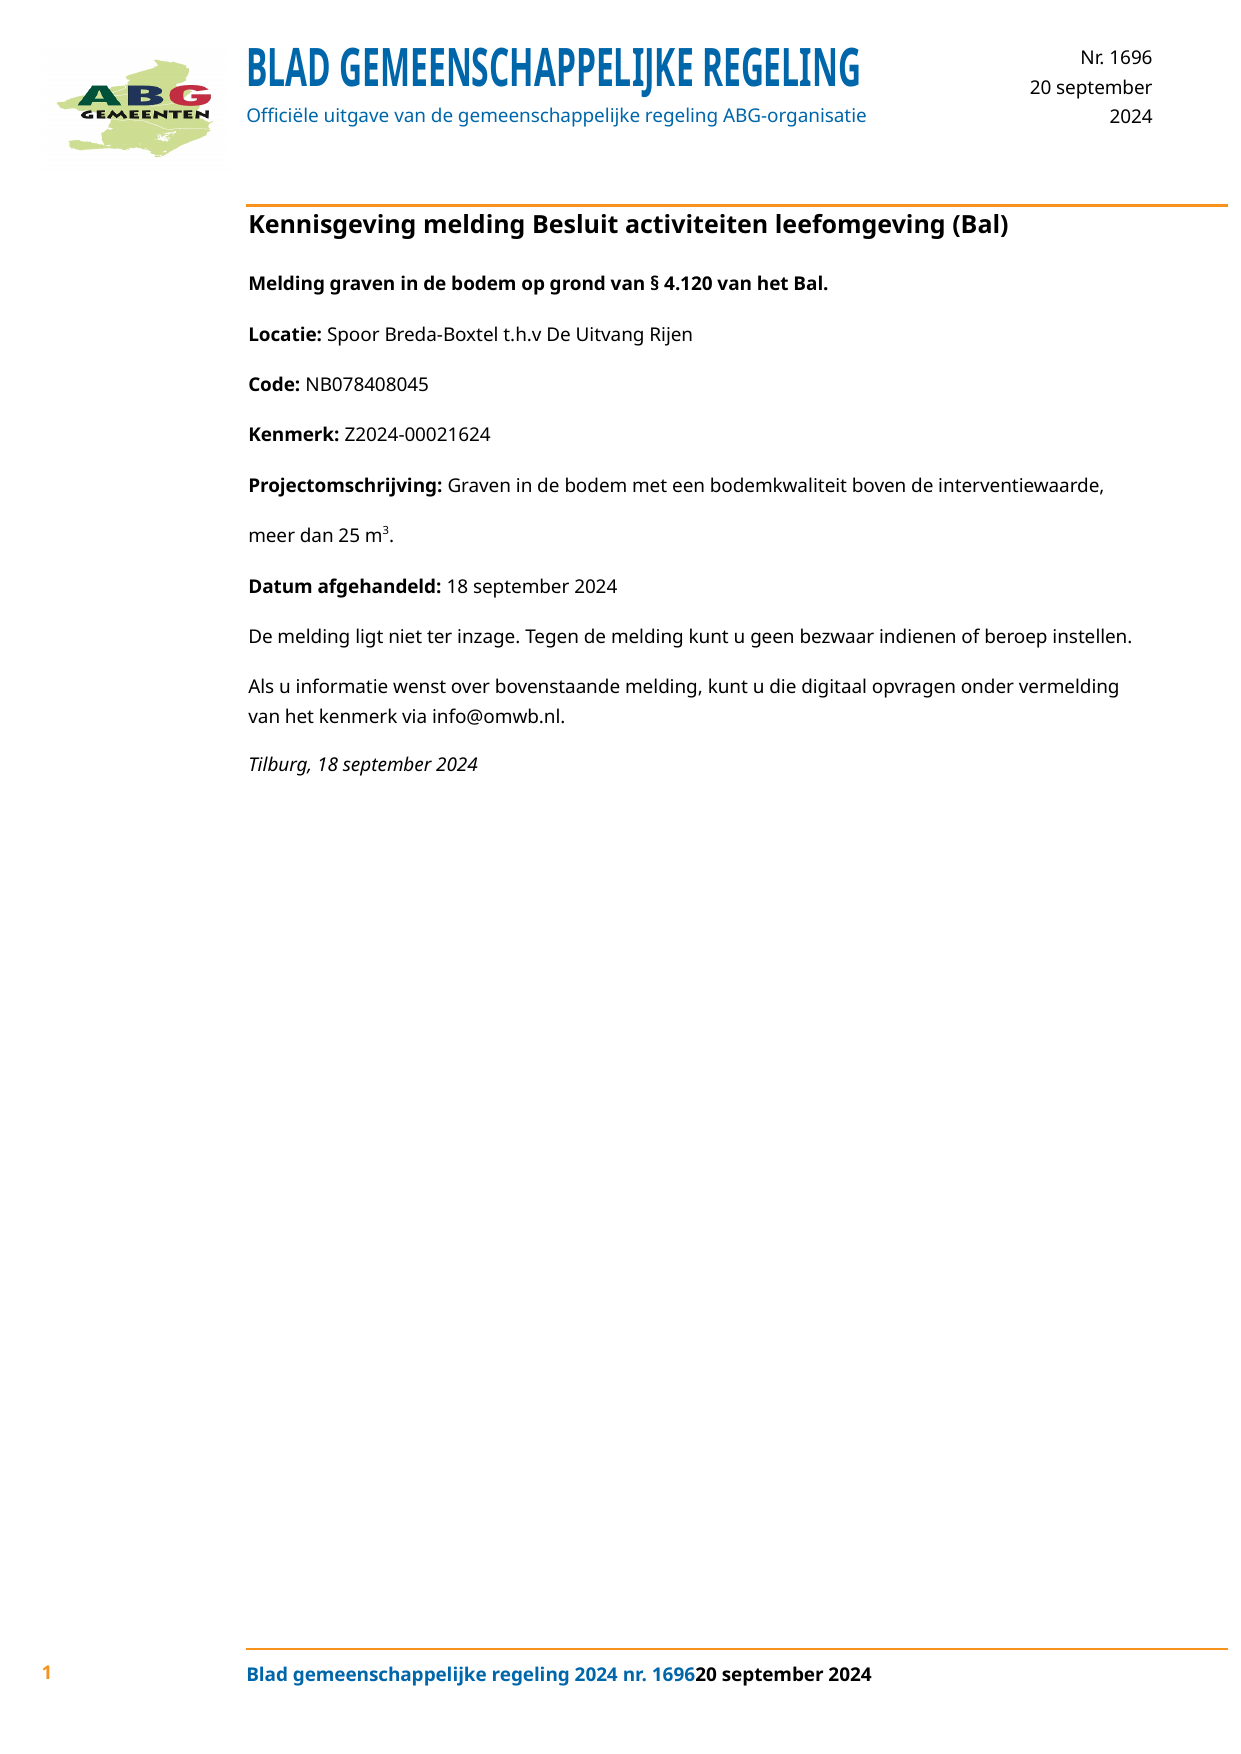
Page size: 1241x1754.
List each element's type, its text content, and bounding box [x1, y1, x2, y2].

text Locatie: Spoor Breda-Boxtel t.h.v De Uitvang Rijen [248, 321, 1152, 346]
text De melding ligt niet ter inzage. Tegen de melding kunt u geen bezwaar indienen of beroep instellen. [248, 623, 1152, 649]
text Code: NB078408045 [248, 371, 1152, 397]
text Kenmerk: Z2024-00021624 [248, 422, 1152, 447]
text Melding graven in de bodem op grond van § 4.120 van het Bal. [248, 270, 1152, 296]
text Projectomschrijving: Graven in de bodem met een bodemkwaliteit boven de interventiewaarde, [248, 472, 1152, 498]
text meer dan 25 m3. [248, 522, 1152, 548]
text Kennisgeving melding Besluit activiteiten leefomgeving (Bal) [248, 207, 1152, 241]
text Datum afgehandeld: 18 september 2024 [248, 573, 1152, 598]
text Tilburg, 18 september 2024 [248, 751, 1152, 777]
text Als u informatie wenst over bovenstaande melding, kunt u die digitaal opvragen onder vermelding van het kenmerk via info@omwb.nl. [248, 674, 1152, 729]
picture [41, 47, 231, 172]
